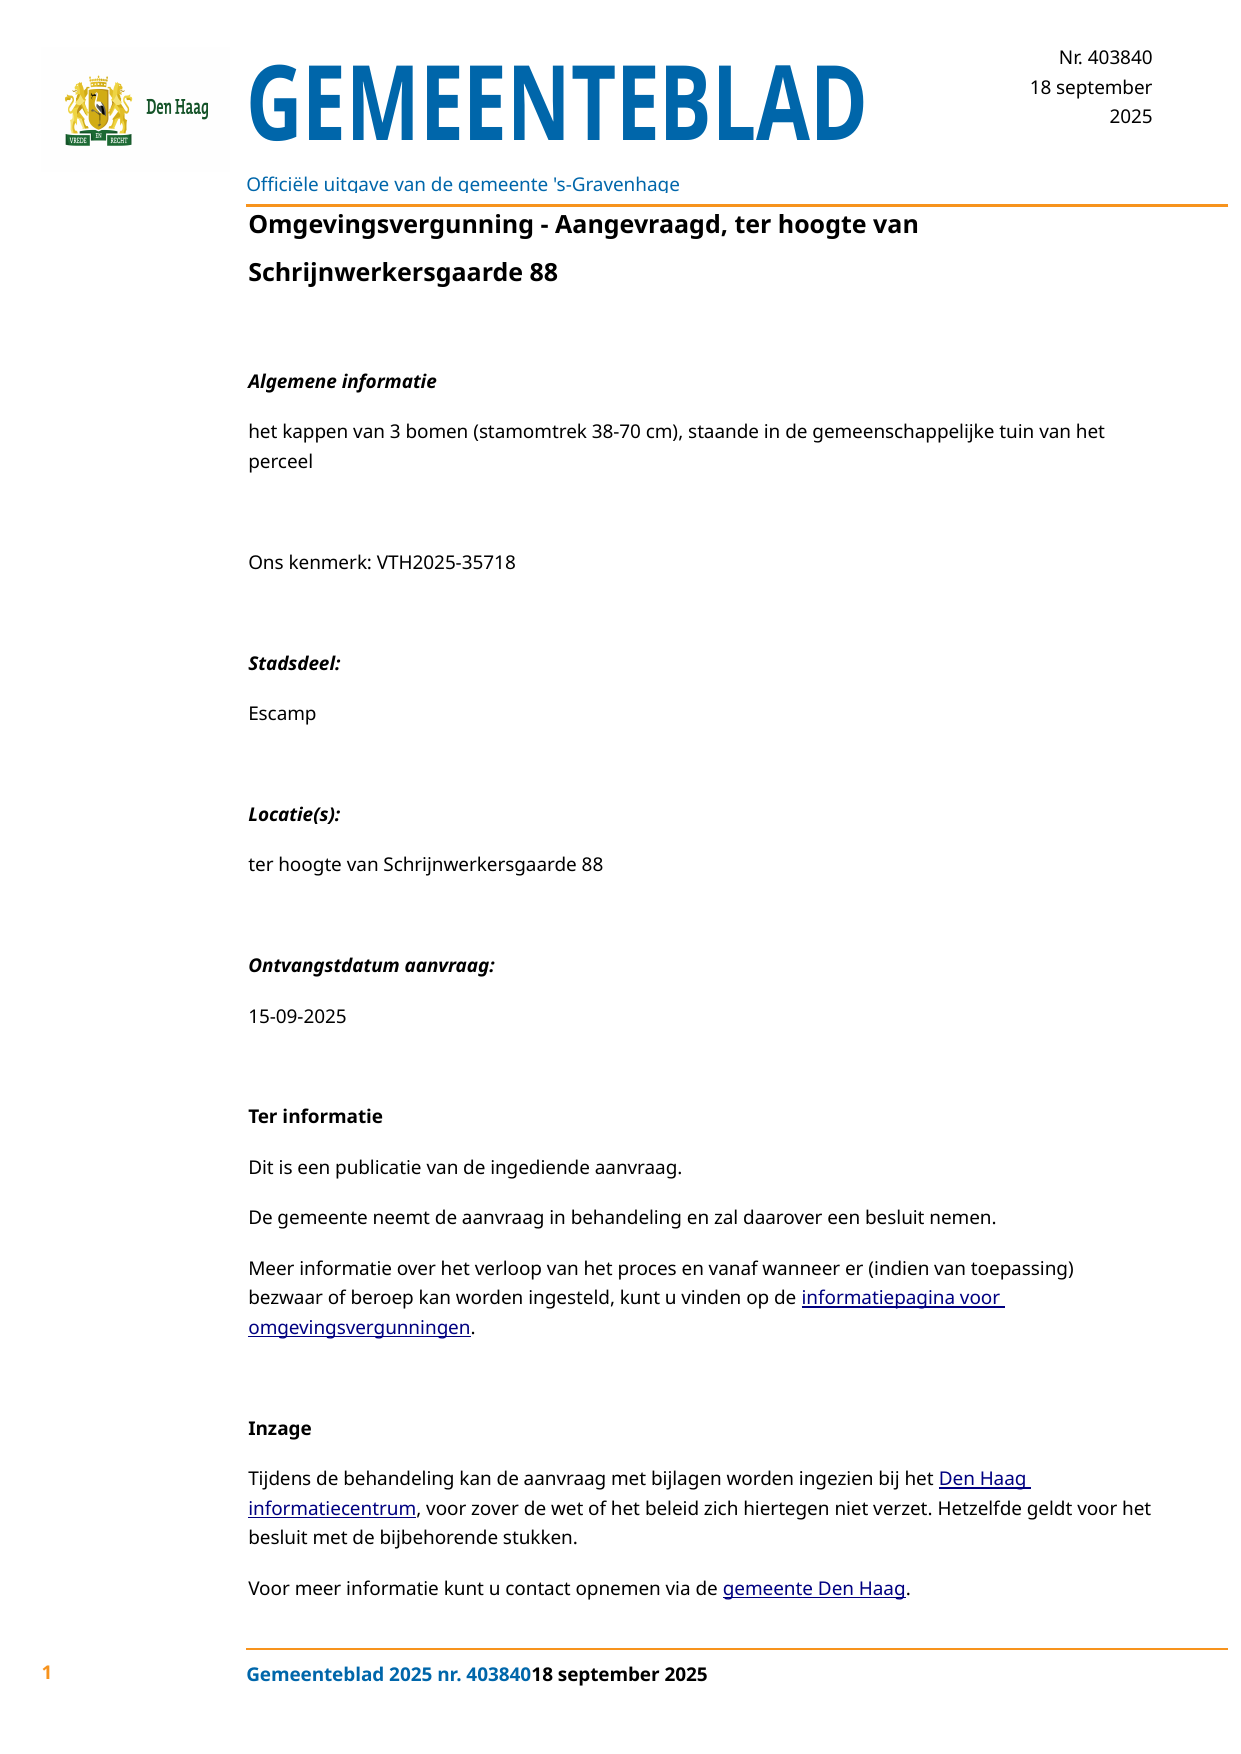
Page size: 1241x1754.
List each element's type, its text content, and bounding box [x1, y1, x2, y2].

text Omgevingsvergunning - Aangevraagd, ter hoogte van Schrijnwerkersgaarde 88 [248, 207, 1152, 288]
text 15-09-2025 [248, 1003, 1152, 1029]
text Ter informatie [248, 1104, 1152, 1129]
text Stadsdeel: [248, 650, 1152, 676]
text het kappen van 3 bomen (stamomtrek 38-70 cm), staande in de gemeenschappelijke tuin van het perceel [248, 419, 1152, 474]
text Voor meer informatie kunt u contact opnemen via de gemeente Den Haag. [248, 1575, 1152, 1601]
text Escamp [248, 700, 1152, 726]
text De gemeente neemt de aanvraag in behandeling en zal daarover een besluit nemen. [248, 1204, 1152, 1230]
text Algemene informatie [248, 368, 1152, 394]
text Locatie(s): [248, 801, 1152, 827]
text ter hoogte van Schrijnwerkersgaarde 88 [248, 852, 1152, 877]
text Ontvangstdatum aanvraag: [248, 952, 1152, 978]
text Ons kenmerk: VTH2025-35718 [248, 549, 1152, 575]
text Inzage [248, 1415, 1152, 1441]
text Dit is een publicatie van de ingediende aanvraag. [248, 1154, 1152, 1180]
text Tijdens de behandeling kan de aanvraag met bijlagen worden ingezien bij het Den Haag informatiecentrum, voor zover de wet of het beleid zich hiertegen niet verzet. Hetzelfde geldt voor het besluit met de bijbehorende stukken. [248, 1465, 1152, 1550]
picture [41, 47, 231, 172]
text Meer informatie over het verloop van het proces en vanaf wanneer er (indien van toepassing) bezwaar of beroep kan worden ingesteld, kunt u vinden op de informatiepagina voor omgevingsvergunningen. [248, 1255, 1152, 1340]
